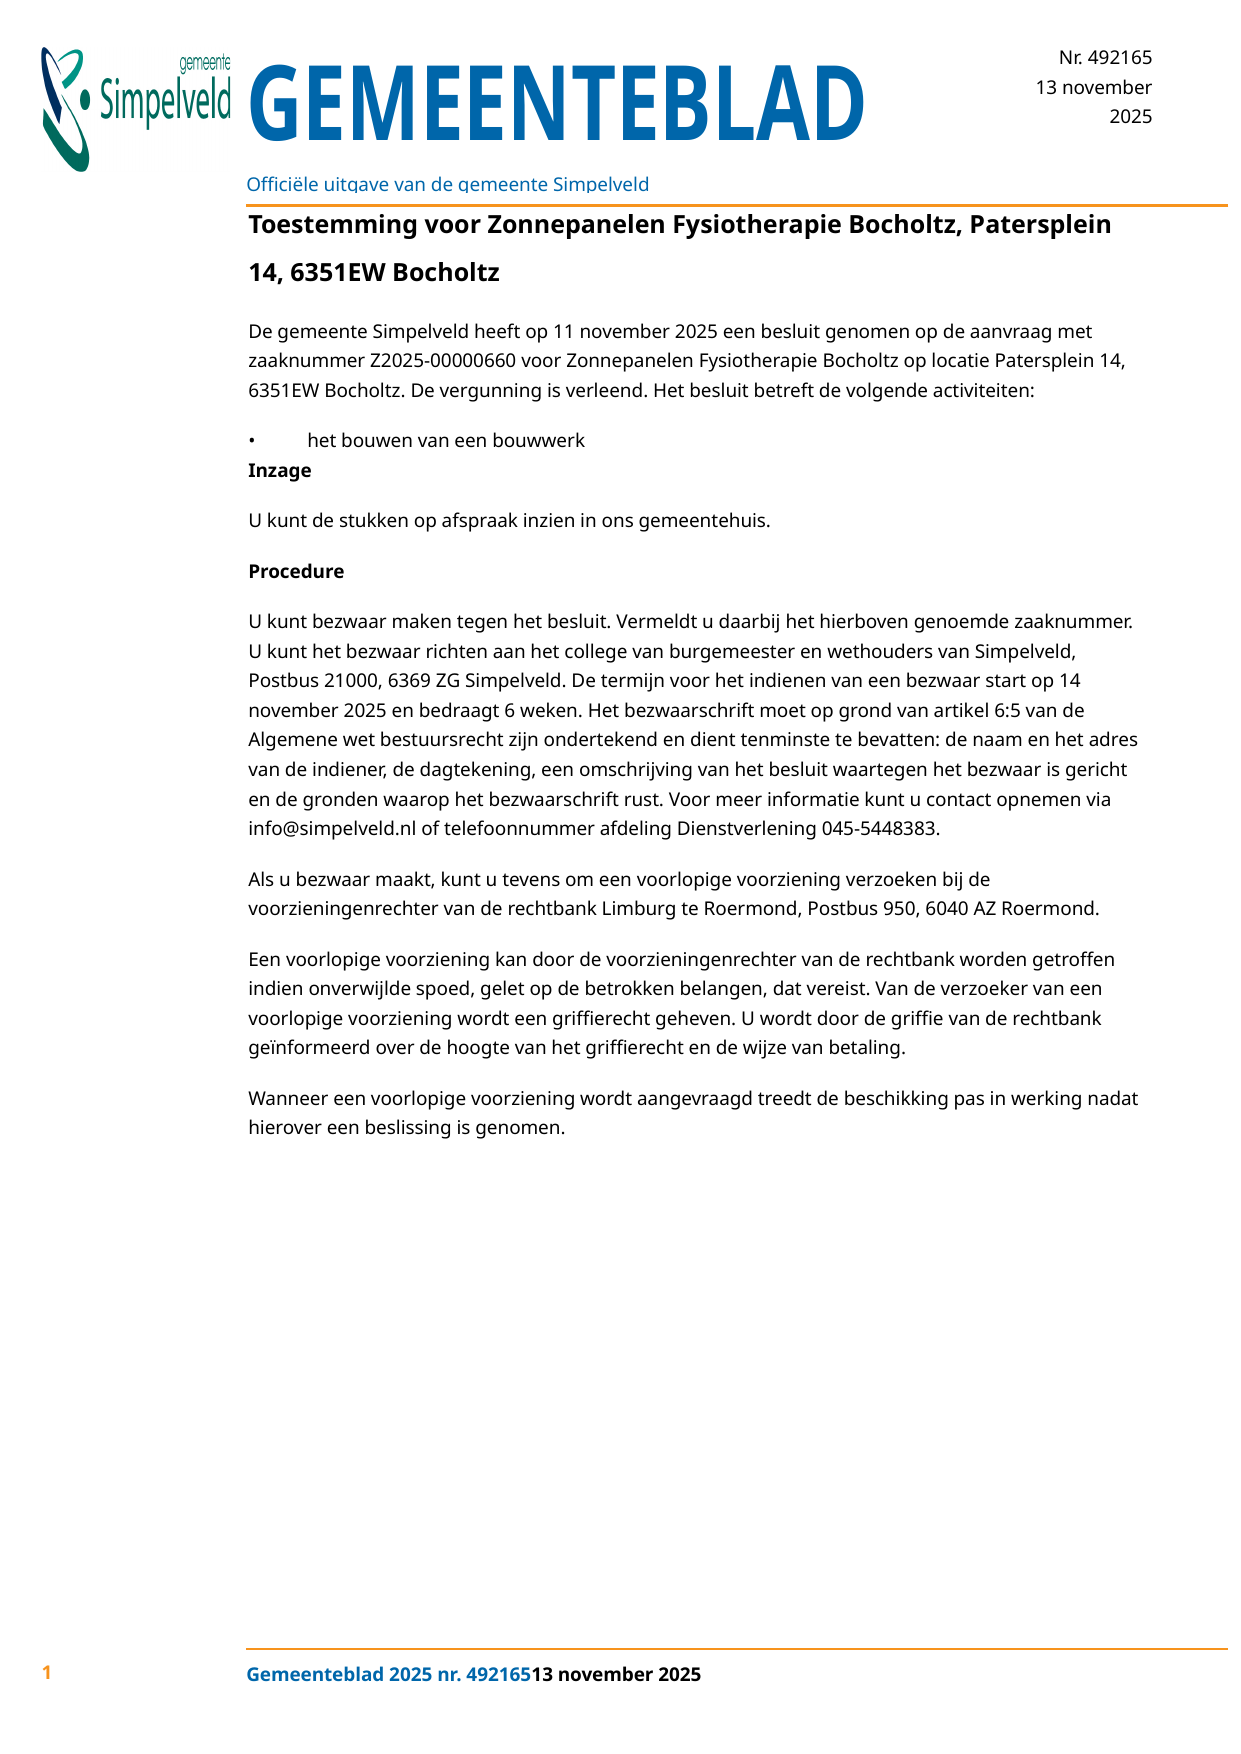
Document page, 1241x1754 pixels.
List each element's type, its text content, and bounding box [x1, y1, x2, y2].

text De gemeente Simpelveld heeft op 11 november 2025 een besluit genomen op de aanvraag met zaaknummer Z2025-00000660 voor Zonnepanelen Fysiotherapie Bocholtz op locatie Patersplein 14, 6351EW Bocholtz. De vergunning is verleend. Het besluit betreft de volgende activiteiten: [248, 318, 1152, 403]
text Wanneer een voorlopige voorziening wordt aangevraagd treedt de beschikking pas in werking nadat hierover een beslissing is genomen. [248, 1085, 1152, 1140]
picture [41, 47, 231, 172]
text Procedure [248, 558, 1152, 584]
text Toestemming voor Zonnepanelen Fysiotherapie Bocholtz, Patersplein 14, 6351EW Bocholtz [248, 207, 1152, 288]
list het bouwen van een bouwwerk [248, 427, 1152, 453]
text U kunt bezwaar maken tegen het besluit. Vermeldt u daarbij het hierboven genoemde zaaknummer. U kunt het bezwaar richten aan het college van burgemeester en wethouders van Simpelveld, Postbus 21000, 6369 ZG Simpelveld. De termijn voor het indienen van een bezwaar start op 14 november 2025 en bedraagt 6 weken. Het bezwaarschrift moet op grond van artikel 6:5 van de Algemene wet bestuursrecht zijn ondertekend en dient tenminste te bevatten: de naam en het adres van de indiener, de dagtekening, een omschrijving van het besluit waartegen het bezwaar is gericht en de gronden waarop het bezwaarschrift rust. Voor meer informatie kunt u contact opnemen via info@simpelveld.nl of telefoonnummer afdeling Dienstverlening 045-5448383. [248, 608, 1152, 841]
text U kunt de stukken op afspraak inzien in ons gemeentehuis. [248, 507, 1152, 533]
text Als u bezwaar maakt, kunt u tevens om een voorlopige voorziening verzoeken bij de voorzieningenrechter van de rechtbank Limburg te Roermond, Postbus 950, 6040 AZ Roermond. [248, 866, 1152, 921]
text Inzage [248, 457, 1152, 483]
text Een voorlopige voorziening kan door de voorzieningenrechter van de rechtbank worden getroffen indien onverwijlde spoed, gelet op de betrokken belangen, dat vereist. Van de verzoeker van een voorlopige voorziening wordt een griffierecht geheven. U wordt door de griffie van de rechtbank geïnformeerd over de hoogte van het griffierecht en de wijze van betaling. [248, 946, 1152, 1060]
